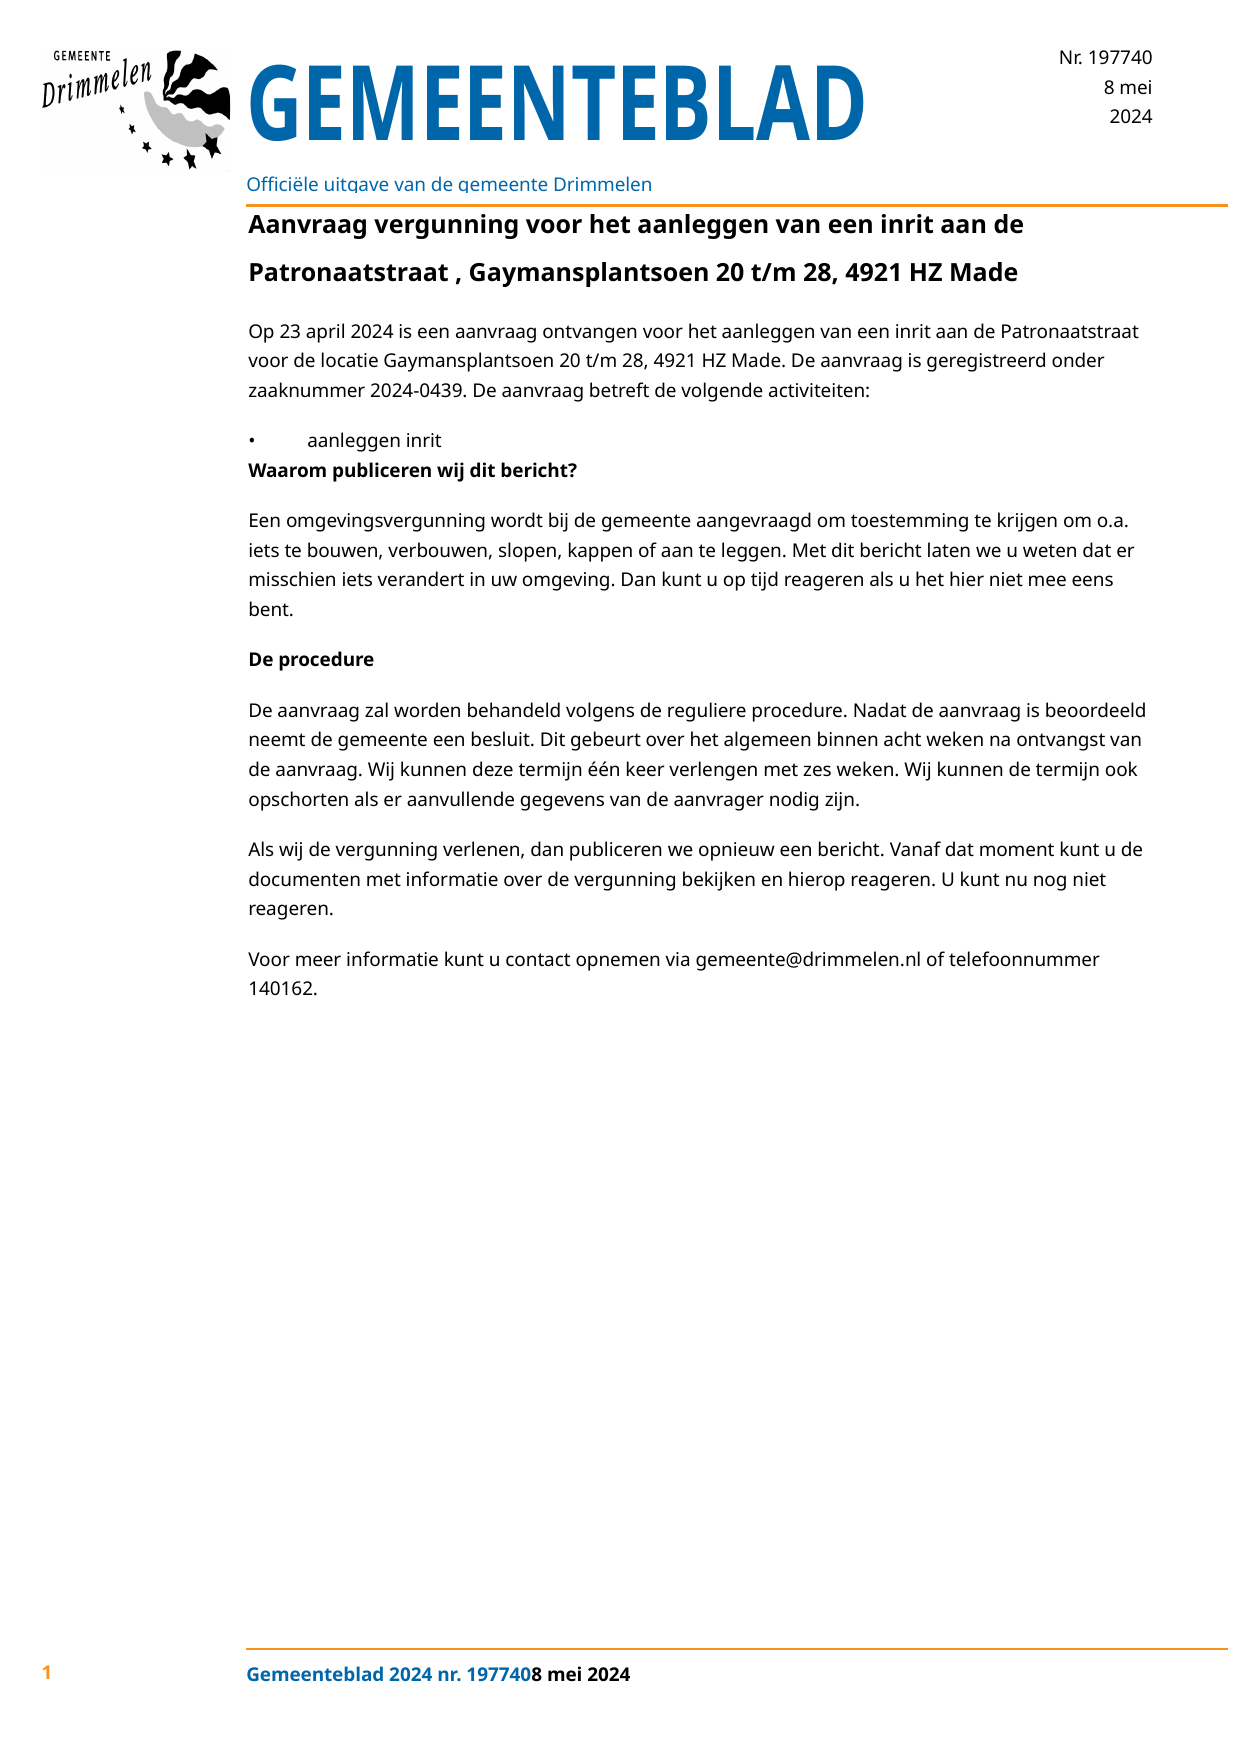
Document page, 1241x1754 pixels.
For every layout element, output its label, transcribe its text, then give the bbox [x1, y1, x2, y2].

picture [41, 47, 231, 172]
text Voor meer informatie kunt u contact opnemen via gemeente@drimmelen.nl of telefoonnummer 140162. [248, 946, 1152, 1001]
text De aanvraag zal worden behandeld volgens de reguliere procedure. Nadat de aanvraag is beoordeeld neemt de gemeente een besluit. Dit gebeurt over het algemeen binnen acht weken na ontvangst van de aanvraag. Wij kunnen deze termijn één keer verlengen met zes weken. Wij kunnen de termijn ook opschorten als er aanvullende gegevens van de aanvrager nodig zijn. [248, 697, 1152, 812]
text Als wij de vergunning verlenen, dan publiceren we opnieuw een bericht. Vanaf dat moment kunt u de documenten met informatie over de vergunning bekijken en hierop reageren. U kunt nu nog niet reageren. [248, 836, 1152, 921]
text Een omgevingsvergunning wordt bij de gemeente aangevraagd om toestemming te krijgen om o.a. iets te bouwen, verbouwen, slopen, kappen of aan te leggen. Met dit bericht laten we u weten dat er misschien iets verandert in uw omgeving. Dan kunt u op tijd reageren als u het hier niet mee eens bent. [248, 507, 1152, 622]
text De procedure [248, 647, 1152, 672]
text Waarom publiceren wij dit bericht? [248, 457, 1152, 483]
text Aanvraag vergunning voor het aanleggen van een inrit aan de Patronaatstraat , Gaymansplantsoen 20 t/m 28, 4921 HZ Made [248, 207, 1152, 288]
text Op 23 april 2024 is een aanvraag ontvangen voor het aanleggen van een inrit aan de Patronaatstraat voor de locatie Gaymansplantsoen 20 t/m 28, 4921 HZ Made. De aanvraag is geregistreerd onder zaaknummer 2024-0439. De aanvraag betreft de volgende activiteiten: [248, 318, 1152, 403]
list aanleggen inrit [248, 427, 1152, 453]
